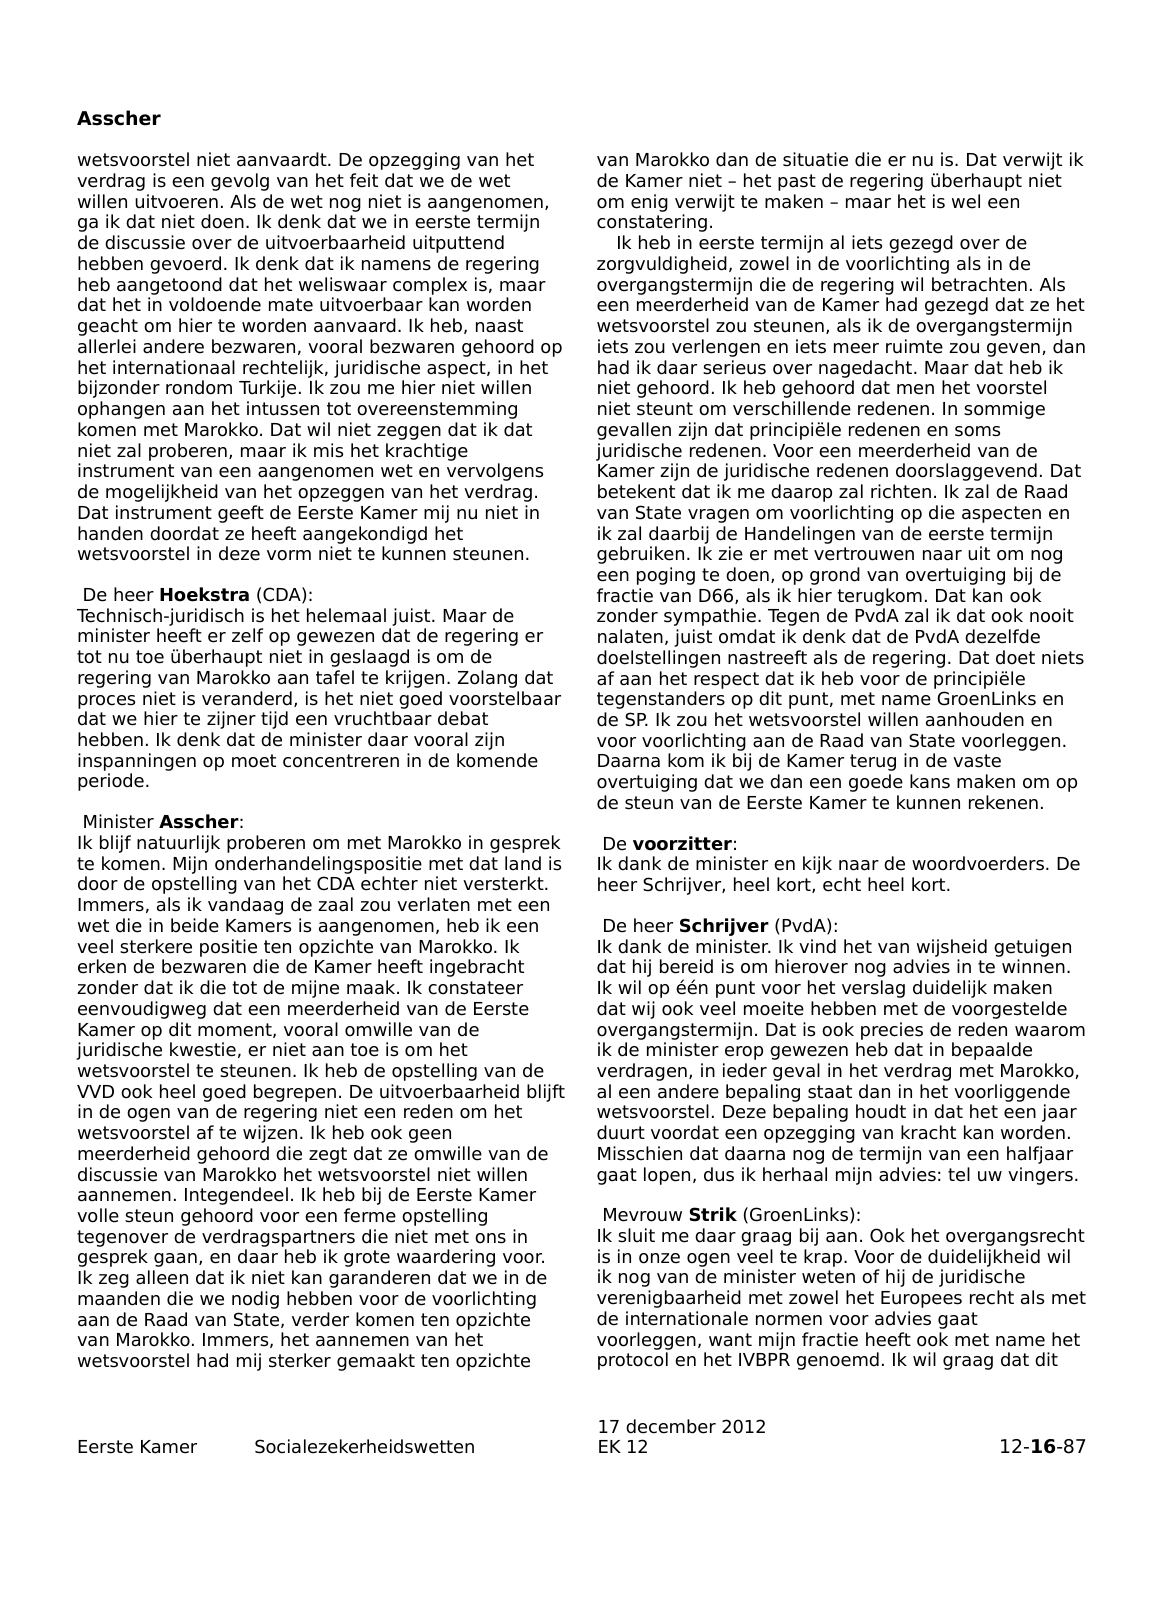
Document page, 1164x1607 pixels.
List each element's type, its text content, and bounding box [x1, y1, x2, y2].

text Ik heb in eerste termijn al iets gezegd over de zorgvuldigheid, zowel in de voorlichting als in de overgangstermijn die de regering wil betrachten. Als een meerderheid van de Kamer had gezegd dat ze het wetsvoorstel zou steunen, als ik de overgangstermijn iets zou verlengen en iets meer ruimte zou geven, dan had ik daar serieus over nagedacht. Maar dat heb ik niet gehoord. Ik heb gehoord dat men het voorstel niet steunt om verschillende redenen. In sommige gevallen zijn dat principiële redenen en soms juridische redenen. Voor een meerderheid van de Kamer zijn de juridische redenen doorslaggevend. Dat betekent dat ik me daarop zal richten. Ik zal de Raad van State vragen om voorlichting op die aspecten en ik zal daarbij de Handelingen van de eerste termijn gebruiken. Ik zie er met vertrouwen naar uit om nog een poging te doen, op grond van overtuiging bij de fractie van D66, als ik hier terugkom. Dat kan ook zonder sympathie. Tegen de PvdA zal ik dat ook nooit nalaten, juist omdat ik denk dat de PvdA dezelfde doelstellingen nastreeft als de regering. Dat doet niets af aan het respect dat ik heb voor de principiële tegenstanders op dit punt, met name GroenLinks en de SP. Ik zou het wetsvoorstel willen aanhouden en voor voorlichting aan de Raad van State voorleggen. Daarna kom ik bij de Kamer terug in de vaste overtuiging dat we dan een goede kans maken om op de steun van de Eerste Kamer te kunnen rekenen. [596, 233, 1087, 813]
text Mevrouw Strik (GroenLinks): [596, 1205, 1087, 1226]
text De heer Hoekstra (CDA): [77, 585, 567, 606]
text Technisch-juridisch is het helemaal juist. Maar de minister heeft er zelf op gewezen dat de regering er tot nu toe überhaupt niet in geslaagd is om de regering van Marokko aan tafel te krijgen. Zolang dat proces niet is veranderd, is het niet goed voorstelbaar dat we hier te zijner tijd een vruchtbaar debat hebben. Ik denk dat de minister daar vooral zijn inspanningen op moet concentreren in de komende periode. [77, 606, 567, 792]
text De voorzitter: [596, 833, 1087, 854]
text Ik blijf natuurlijk proberen om met Marokko in gesprek te komen. Mijn onderhandelingspositie met dat land is door de opstelling van het CDA echter niet versterkt. Immers, als ik vandaag de zaal zou verlaten met een wet die in beide Kamers is aangenomen, heb ik een veel sterkere positie ten opzichte van Marokko. Ik erken de bezwaren die de Kamer heeft ingebracht zonder dat ik die tot de mijne maak. Ik constateer eenvoudigweg dat een meerderheid van de Eerste Kamer op dit moment, vooral omwille van de juridische kwestie, er niet aan toe is om het wetsvoorstel te steunen. Ik heb de opstelling van de VVD ook heel goed begrepen. De uitvoerbaarheid blijft in de ogen van de regering niet een reden om het wetsvoorstel af te wijzen. Ik heb ook geen meerderheid gehoord die zegt dat ze omwille van de discussie van Marokko het wetsvoorstel niet willen aannemen. Integendeel. Ik heb bij de Eerste Kamer volle steun gehoord voor een ferme opstelling tegenover de verdragspartners die niet met ons in gesprek gaan, en daar heb ik grote waardering voor. Ik zeg alleen dat ik niet kan garanderen dat we in de maanden die we nodig hebben voor de voorlichting aan de Raad van State, verder komen ten opzichte van Marokko. Immers, het aannemen van het wetsvoorstel had mij sterker gemaakt ten opzichte [77, 833, 567, 1372]
text Ik dank de minister en kijk naar de woordvoerders. De heer Schrijver, heel kort, echt heel kort. [596, 854, 1087, 896]
text Minister Asscher: [77, 812, 567, 833]
text Ik sluit me daar graag bij aan. Ook het overgangsrecht is in onze ogen veel te krap. Voor de duidelijkheid wil ik nog van de minister weten of hij de juridische verenigbaarheid met zowel het Europees recht als met de internationale normen voor advies gaat voorleggen, want mijn fractie heeft ook met name het protocol en het IVBPR genoemd. Ik wil graag dat dit [596, 1226, 1087, 1371]
text wetsvoorstel niet aanvaardt. De opzegging van het verdrag is een gevolg van het feit dat we de wet willen uitvoeren. Als de wet nog niet is aangenomen, ga ik dat niet doen. Ik denk dat we in eerste termijn de discussie over de uitvoerbaarheid uitputtend hebben gevoerd. Ik denk dat ik namens de regering heb aangetoond dat het weliswaar complex is, maar dat het in voldoende mate uitvoerbaar kan worden geacht om hier te worden aanvaard. Ik heb, naast allerlei andere bezwaren, vooral bezwaren gehoord op het internationaal rechtelijk, juridische aspect, in het bijzonder rondom Turkije. Ik zou me hier niet willen ophangen aan het intussen tot overeenstemming komen met Marokko. Dat wil niet zeggen dat ik dat niet zal proberen, maar ik mis het krachtige instrument van een aangenomen wet en vervolgens de mogelijkheid van het opzeggen van het verdrag. Dat instrument geeft de Eerste Kamer mij nu niet in handen doordat ze heeft aangekondigd het wetsvoorstel in deze vorm niet te kunnen steunen. [77, 150, 567, 565]
text De heer Schrijver (PvdA): [596, 916, 1087, 936]
text Ik dank de minister. Ik vind het van wijsheid getuigen dat hij bereid is om hierover nog advies in te winnen. Ik wil op één punt voor het verslag duidelijk maken dat wij ook veel moeite hebben met de voorgestelde overgangstermijn. Dat is ook precies de reden waarom ik de minister erop gewezen heb dat in bepaalde verdragen, in ieder geval in het verdrag met Marokko, al een andere bepaling staat dan in het voorliggende wetsvoorstel. Deze bepaling houdt in dat het een jaar duurt voordat een opzegging van kracht kan worden. Misschien dat daarna nog de termijn van een halfjaar gaat lopen, dus ik herhaal mijn advies: tel uw vingers. [596, 936, 1087, 1185]
text van Marokko dan de situatie die er nu is. Dat verwijt ik de Kamer niet – het past de regering überhaupt niet om enig verwijt te maken – maar het is wel een constatering. [596, 150, 1087, 233]
